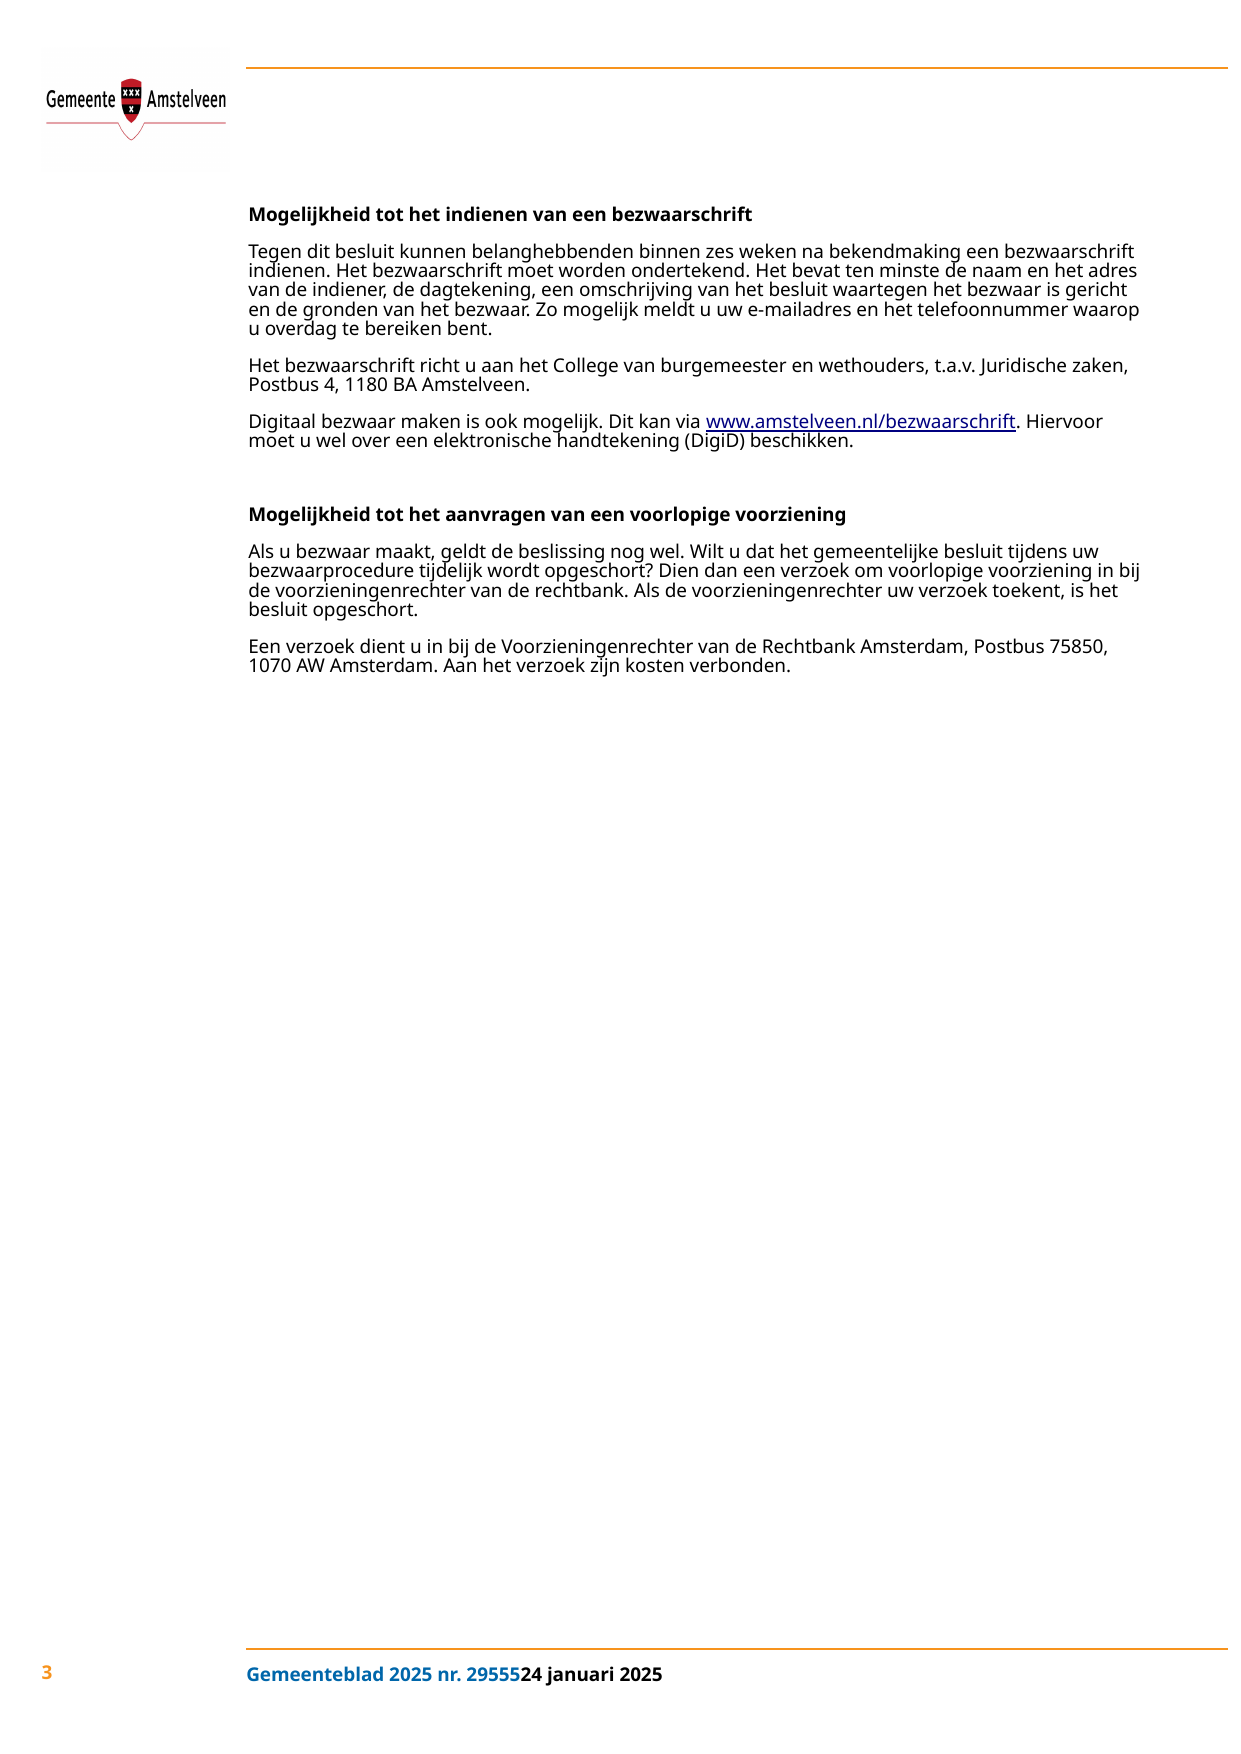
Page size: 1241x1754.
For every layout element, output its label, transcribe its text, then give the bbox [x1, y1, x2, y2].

picture [41, 47, 231, 172]
text Digitaal bezwaar maken is ook mogelijk. Dit kan via www.amstelveen.nl/bezwaarschrift. Hiervoor moet u wel over een elektronische handtekening (DigiD) beschikken. [248, 413, 1152, 452]
text Tegen dit besluit kunnen belanghebbenden binnen zes weken na bekendmaking een bezwaarschrift indienen. Het bezwaarschrift moet worden ondertekend. Het bevat ten minste de naam en het adres van de indiener, de dagtekening, een omschrijving van het besluit waartegen het bezwaar is gericht en de gronden van het bezwaar. Zo mogelijk meldt u uw e-mailadres en het telefoonnummer waarop u overdag te bereiken bent. [248, 243, 1152, 339]
text Het bezwaarschrift richt u aan het College van burgemeester en wethouders, t.a.v. Juridische zaken, Postbus 4, 1180 BA Amstelveen. [248, 357, 1152, 395]
text Mogelijkheid tot het indienen van een bezwaarschrift [248, 206, 1152, 225]
text Een verzoek dient u in bij de Voorzieningenrechter van de Rechtbank Amsterdam, Postbus 75850, 1070 AW Amsterdam. Aan het verzoek zijn kosten verbonden. [248, 638, 1152, 677]
text Als u bezwaar maakt, geldt de beslissing nog wel. Wilt u dat het gemeentelijke besluit tijdens uw bezwaarprocedure tijdelijk wordt opgeschort? Dien dan een verzoek om voorlopige voorziening in bij de voorzieningenrechter van de rechtbank. Als de voorzieningenrechter uw verzoek toekent, is het besluit opgeschort. [248, 543, 1152, 620]
text Mogelijkheid tot het aanvragen van een voorlopige voorziening [248, 506, 1152, 526]
